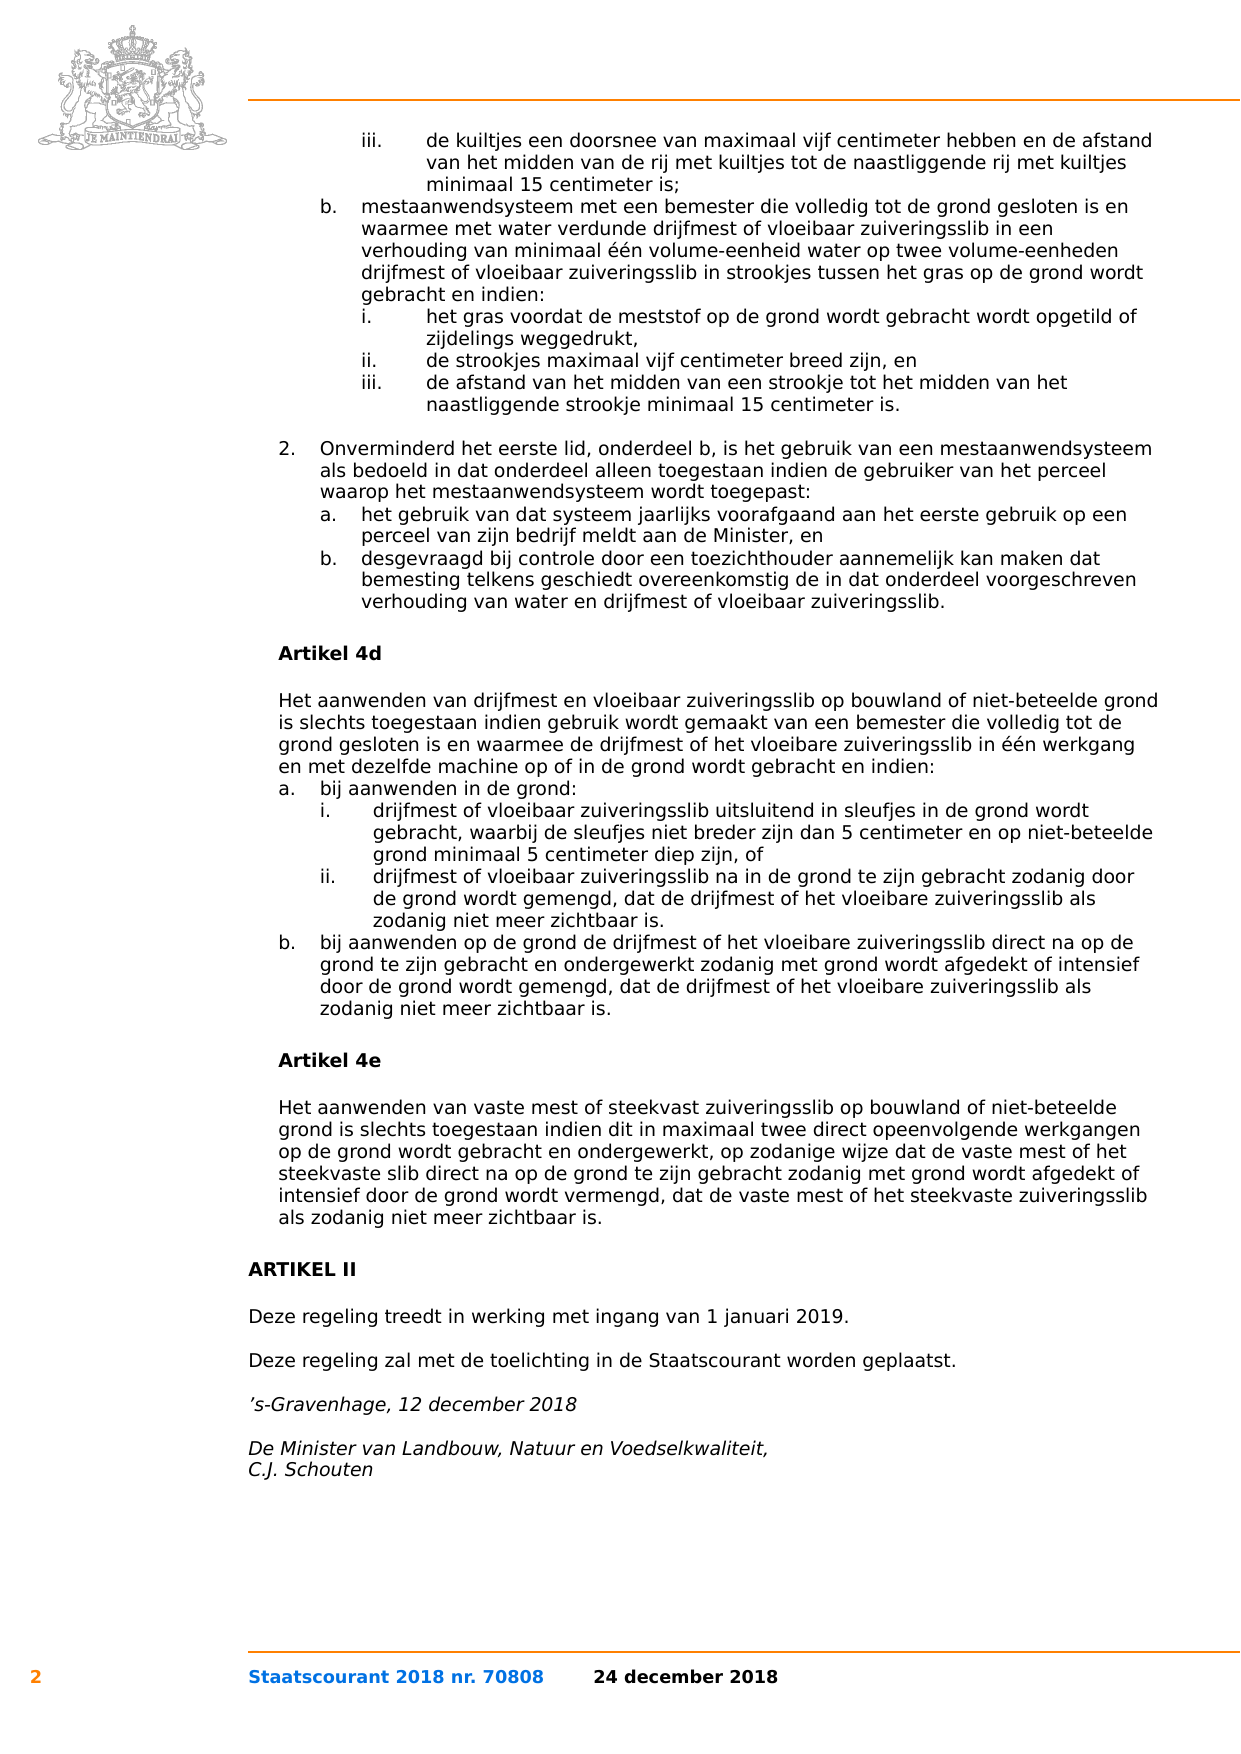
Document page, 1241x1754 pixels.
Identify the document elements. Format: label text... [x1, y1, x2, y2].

text Het aanwenden van vaste mest of steekvast zuiveringsslib op bouwland of niet-beteelde grond is slechts toegestaan indien dit in maximaal twee direct opeenvolgende werkgangen op de grond wordt gebracht en ondergewerkt, op zodanige wijze dat de vaste mest of het steekvaste slib direct na op de grond te zijn gebracht zodanig met grond wordt afgedekt of intensief door de grond wordt vermengd, dat de vaste mest of het steekvaste zuiveringsslib als zodanig niet meer zichtbaar is. [278, 1097, 1163, 1229]
text i. het gras voordat de meststof op de grond wordt gebracht wordt opgetild of zijdelings weggedrukt, [361, 306, 1163, 350]
text iii. de afstand van het midden van een strookje tot het midden van het naastliggende strookje minimaal 15 centimeter is. [361, 372, 1163, 416]
subtitle Artikel 4e [278, 1050, 1163, 1072]
text i. drijfmest of vloeibaar zuiveringsslib uitsluitend in sleufjes in de grond wordt gebracht, waarbij de sleufjes niet breder zijn dan 5 centimeter en op niet-beteelde grond minimaal 5 centimeter diep zijn, of [319, 800, 1163, 866]
text a. het gebruik van dat systeem jaarlijks voorafgaand aan het eerste gebruik op een perceel van zijn bedrijf meldt aan de Minister, en [319, 503, 1163, 547]
subtitle ARTIKEL II [248, 1259, 1163, 1281]
text b. bij aanwenden op de grond de drijfmest of het vloeibare zuiveringsslib direct na op de grond te zijn gebracht en ondergewerkt zodanig met grond wordt afgedekt of intensief door de grond wordt gemengd, dat de drijfmest of het vloeibare zuiveringsslib als zodanig niet meer zichtbaar is. [278, 932, 1163, 1020]
text a. bij aanwenden in de grond: [278, 778, 1163, 800]
text ii. de strookjes maximaal vijf centimeter breed zijn, en [361, 350, 1163, 372]
text b. mestaanwendsysteem met een bemester die volledig tot de grond gesloten is en waarmee met water verdunde drijfmest of vloeibaar zuiveringsslib in een verhouding van minimaal één volume-eenheid water op twee volume-eenheden drijfmest of vloeibaar zuiveringsslib in strookjes tussen het gras op de grond wordt gebracht en indien: [319, 196, 1163, 306]
picture [38, 25, 227, 150]
text iii. de kuiltjes een doorsnee van maximaal vijf centimeter hebben en de afstand van het midden van de rij met kuiltjes tot de naastliggende rij met kuiltjes minimaal 15 centimeter is; [361, 130, 1163, 196]
text 2. Onverminderd het eerste lid, onderdeel b, is het gebruik van een mestaanwendsysteem als bedoeld in dat onderdeel alleen toegestaan indien de gebruiker van het perceel waarop het mestaanwendsysteem wordt toegepast: [278, 437, 1163, 503]
text Deze regeling zal met de toelichting in de Staatscourant worden geplaatst. [248, 1350, 1163, 1372]
subtitle Artikel 4d [278, 643, 1163, 665]
text De Minister van Landbouw, Natuur en Voedselkwaliteit, C.J. Schouten [248, 1437, 1163, 1481]
text ii. drijfmest of vloeibaar zuiveringsslib na in de grond te zijn gebracht zodanig door de grond wordt gemengd, dat de drijfmest of het vloeibare zuiveringsslib als zodanig niet meer zichtbaar is. [319, 866, 1163, 932]
text Deze regeling treedt in werking met ingang van 1 januari 2019. [248, 1306, 1163, 1328]
text b. desgevraagd bij controle door een toezichthouder aannemelijk kan maken dat bemesting telkens geschiedt overeenkomstig de in dat onderdeel voorgeschreven verhouding van water en drijfmest of vloeibaar zuiveringsslib. [319, 547, 1163, 613]
text ’s-Gravenhage, 12 december 2018 [248, 1393, 1163, 1416]
text Het aanwenden van drijfmest en vloeibaar zuiveringsslib op bouwland of niet-beteelde grond is slechts toegestaan indien gebruik wordt gemaakt van een bemester die volledig tot de grond gesloten is en waarmee de drijfmest of het vloeibare zuiveringsslib in één werkgang en met dezelfde machine op of in de grond wordt gebracht en indien: [278, 690, 1163, 778]
